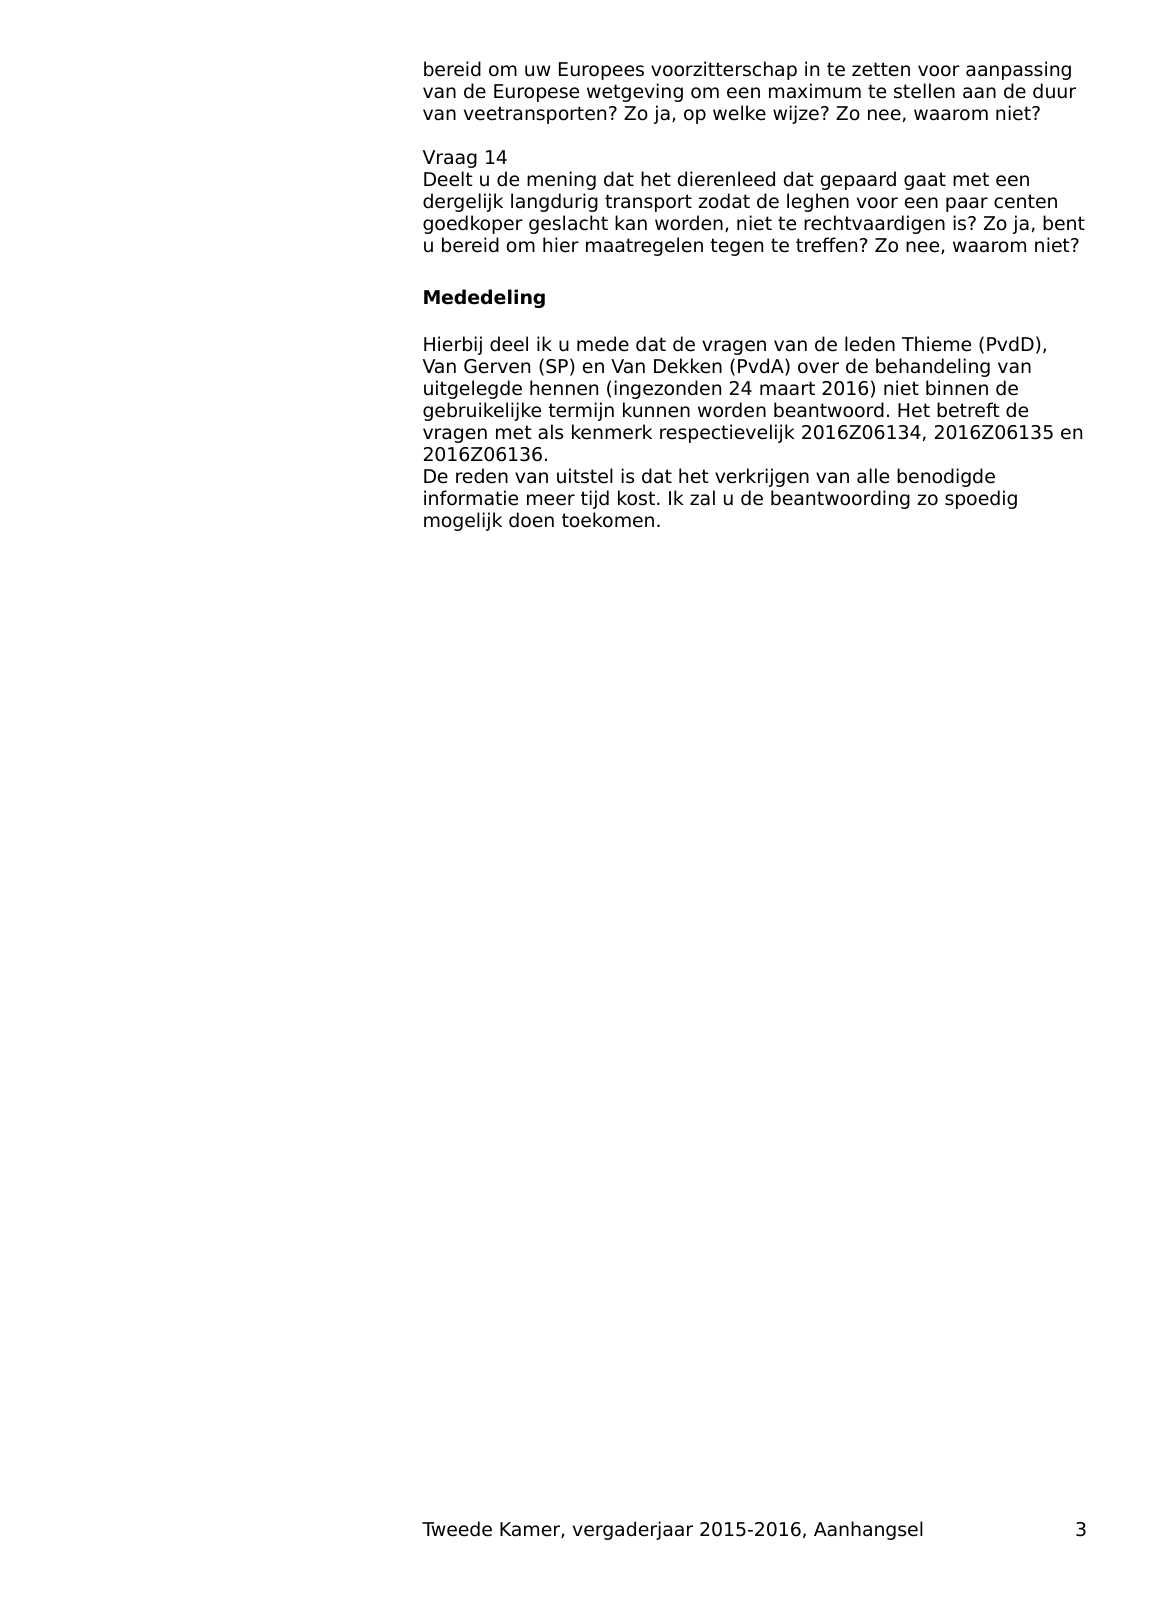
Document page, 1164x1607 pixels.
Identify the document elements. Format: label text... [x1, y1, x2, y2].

text De reden van uitstel is dat het verkrijgen van alle benodigde informatie meer tijd kost. Ik zal u de beantwoording zo spoedig mogelijk doen toekomen. [422, 466, 1087, 532]
text Vraag 14 [422, 147, 1087, 169]
text Deelt u de mening dat het dierenleed dat gepaard gaat met een dergelijk langdurig transport zodat de leghen voor een paar centen goedkoper geslacht kan worden, niet te rechtvaardigen is? Zo ja, bent u bereid om hier maatregelen tegen te treffen? Zo nee, waarom niet? [422, 169, 1087, 257]
text bereid om uw Europees voorzitterschap in te zetten voor aanpassing van de Europese wetgeving om een maximum te stellen aan de duur van veetransporten? Zo ja, op welke wijze? Zo nee, waarom niet? [422, 59, 1087, 125]
text Hierbij deel ik u mede dat de vragen van de leden Thieme (PvdD), Van Gerven (SP) en Van Dekken (PvdA) over de behandeling van uitgelegde hennen (ingezonden 24 maart 2016) niet binnen de gebruikelijke termijn kunnen worden beantwoord. Het betreft de vragen met als kenmerk respectievelijk 2016Z06134, 2016Z06135 en 2016Z06136. [422, 334, 1087, 466]
subtitle Mededeling [422, 287, 1087, 309]
